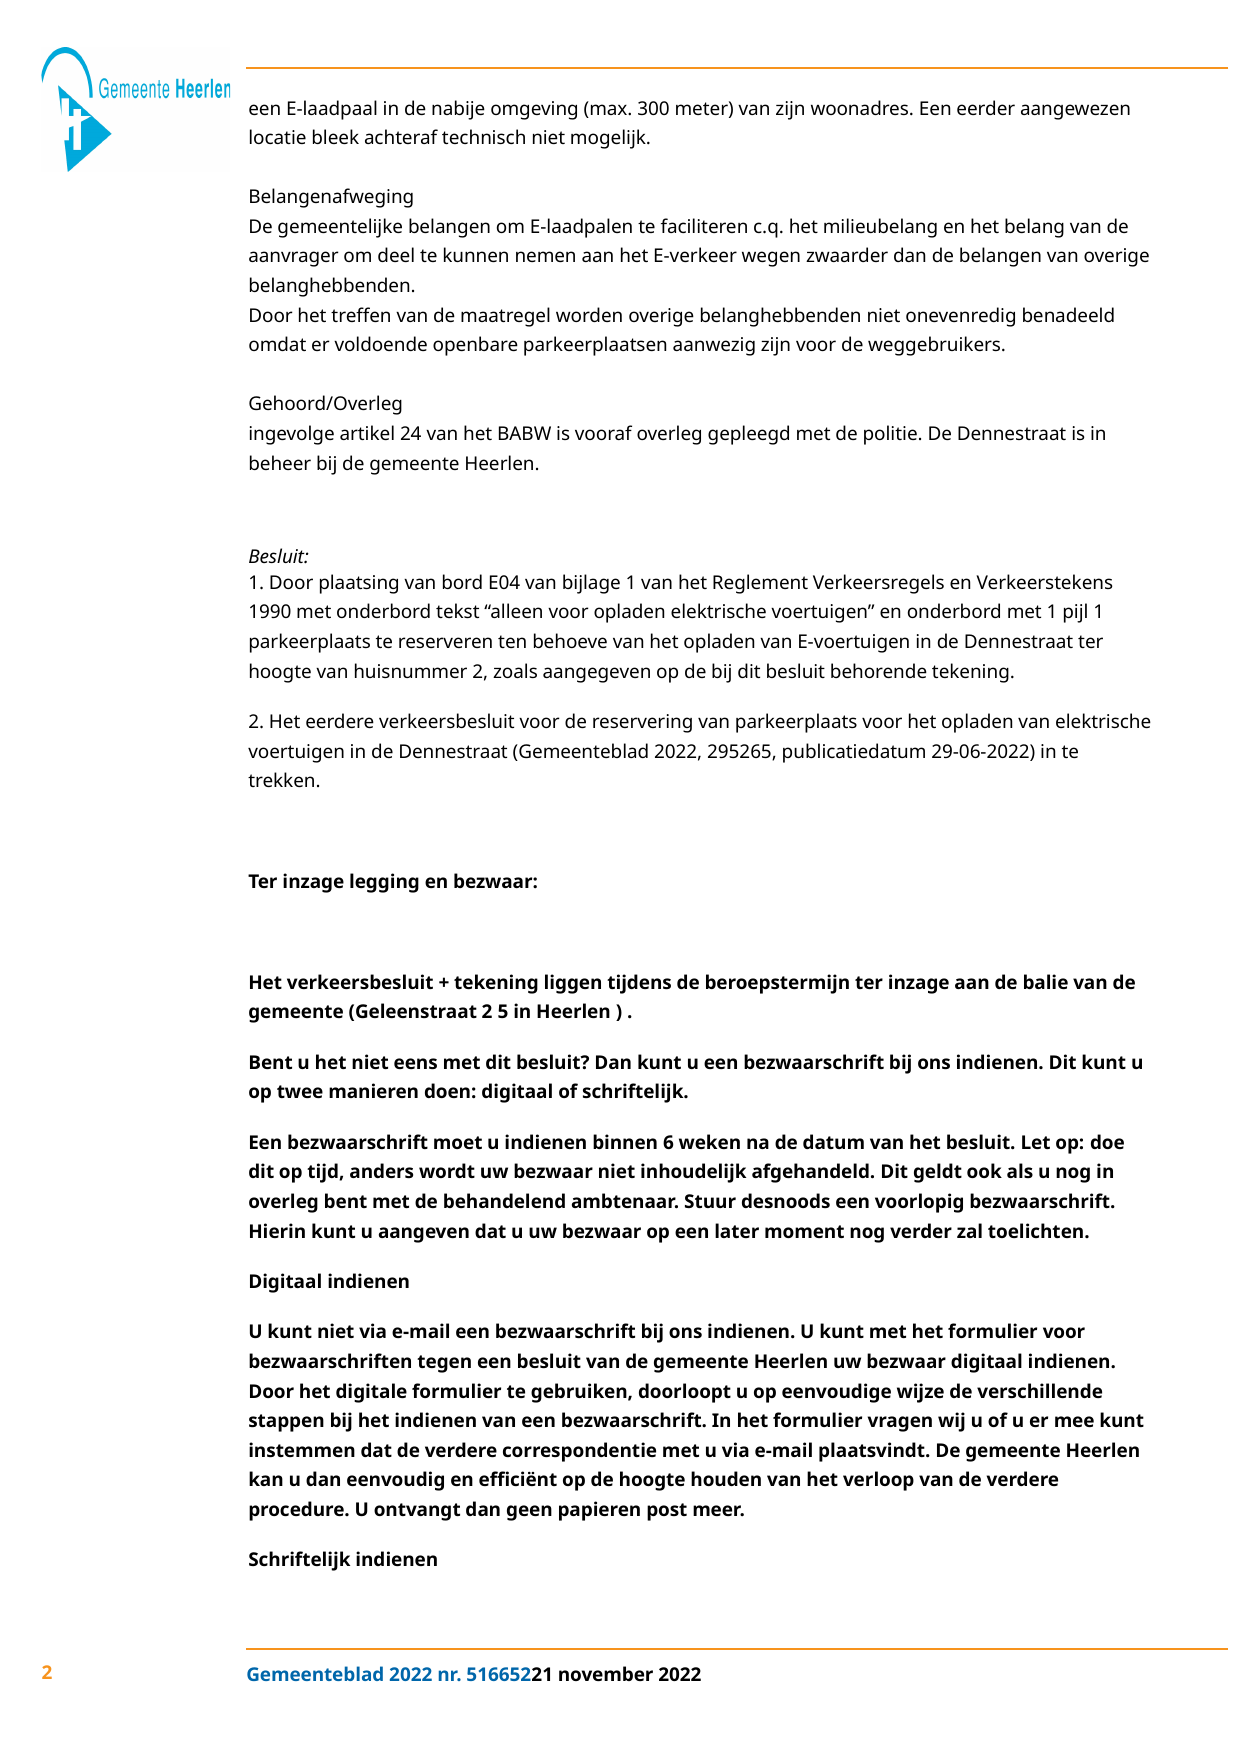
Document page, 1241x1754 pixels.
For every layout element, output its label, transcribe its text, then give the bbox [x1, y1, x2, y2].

text De gemeentelijke belangen om E-laadpalen te faciliteren c.q. het milieubelang en het belang van de aanvrager om deel te kunnen nemen aan het E-verkeer wegen zwaarder dan de belangen van overige belanghebbenden. [248, 213, 1152, 298]
text Ter inzage legging en bezwaar: [248, 868, 1152, 894]
text Het verkeersbesluit + tekening liggen tijdens de beroepstermijn ter inzage aan de balie van de gemeente (Geleenstraat 2 5 in Heerlen ) . [248, 969, 1152, 1024]
text Belangenafweging [248, 183, 1152, 209]
picture [41, 47, 231, 172]
text Schriftelijk indienen [248, 1547, 1152, 1572]
text Gehoord/Overleg [248, 391, 1152, 416]
text Besluit: [248, 543, 1152, 569]
text 2. Het eerdere verkeersbesluit voor de reservering van parkeerplaats voor het opladen van elektrische voertuigen in de Dennestraat (Gemeenteblad 2022, 295265, publicatiedatum 29-06-2022) in te trekken. [248, 708, 1152, 793]
picture [41, 47, 59, 70]
text Een bezwaarschrift moet u indienen binnen 6 weken na de datum van het besluit. Let op: doe dit op tijd, anders wordt uw bezwaar niet inhoudelijk afgehandeld. Dit geldt ook als u nog in overleg bent met de behandelend ambtenaar. Stuur desnoods een voorlopig bezwaarschrift. Hierin kunt u aangeven dat u uw bezwaar op een later moment nog verder zal toelichten. [248, 1129, 1152, 1243]
text U kunt niet via e-mail een bezwaarschrift bij ons indienen. U kunt met het formulier voor bezwaarschriften tegen een besluit van de gemeente Heerlen uw bezwaar digitaal indienen. Door het digitale formulier te gebruiken, doorloopt u op eenvoudige wijze de verschillende stappen bij het indienen van een bezwaarschrift. In het formulier vragen wij u of u er mee kunt instemmen dat de verdere correspondentie met u via e-mail plaatsvindt. De gemeente Heerlen kan u dan eenvoudig en efficiënt op de hoogte houden van het verloop van de verdere procedure. U ontvangt dan geen papieren post meer. [248, 1319, 1152, 1522]
text ingevolge artikel 24 van het BABW is vooraf overleg gepleegd met de politie. De Dennestraat is in beheer bij de gemeente Heerlen. [248, 420, 1152, 476]
text Bent u het niet eens met dit besluit? Dan kunt u een bezwaarschrift bij ons indienen. Dit kunt u op twee manieren doen: digitaal of schriftelijk. [248, 1049, 1152, 1104]
text een E-laadpaal in de nabije omgeving (max. 300 meter) van zijn woonadres. Een eerder aangewezen locatie bleek achteraf technisch niet mogelijk. [248, 95, 1152, 150]
text 1. Door plaatsing van bord E04 van bijlage 1 van het Reglement Verkeersregels en Verkeerstekens 1990 met onderbord tekst “alleen voor opladen elektrische voertuigen” en onderbord met 1 pijl 1 parkeerplaats te reserveren ten behoeve van het opladen van E-voertuigen in de Dennestraat ter hoogte van huisnummer 2, zoals aangegeven op de bij dit besluit behorende tekening. [248, 569, 1152, 683]
text Digitaal indienen [248, 1268, 1152, 1294]
text Door het treffen van de maatregel worden overige belanghebbenden niet onevenredig benadeeld omdat er voldoende openbare parkeerplaatsen aanwezig zijn voor de weggebruikers. [248, 302, 1152, 357]
